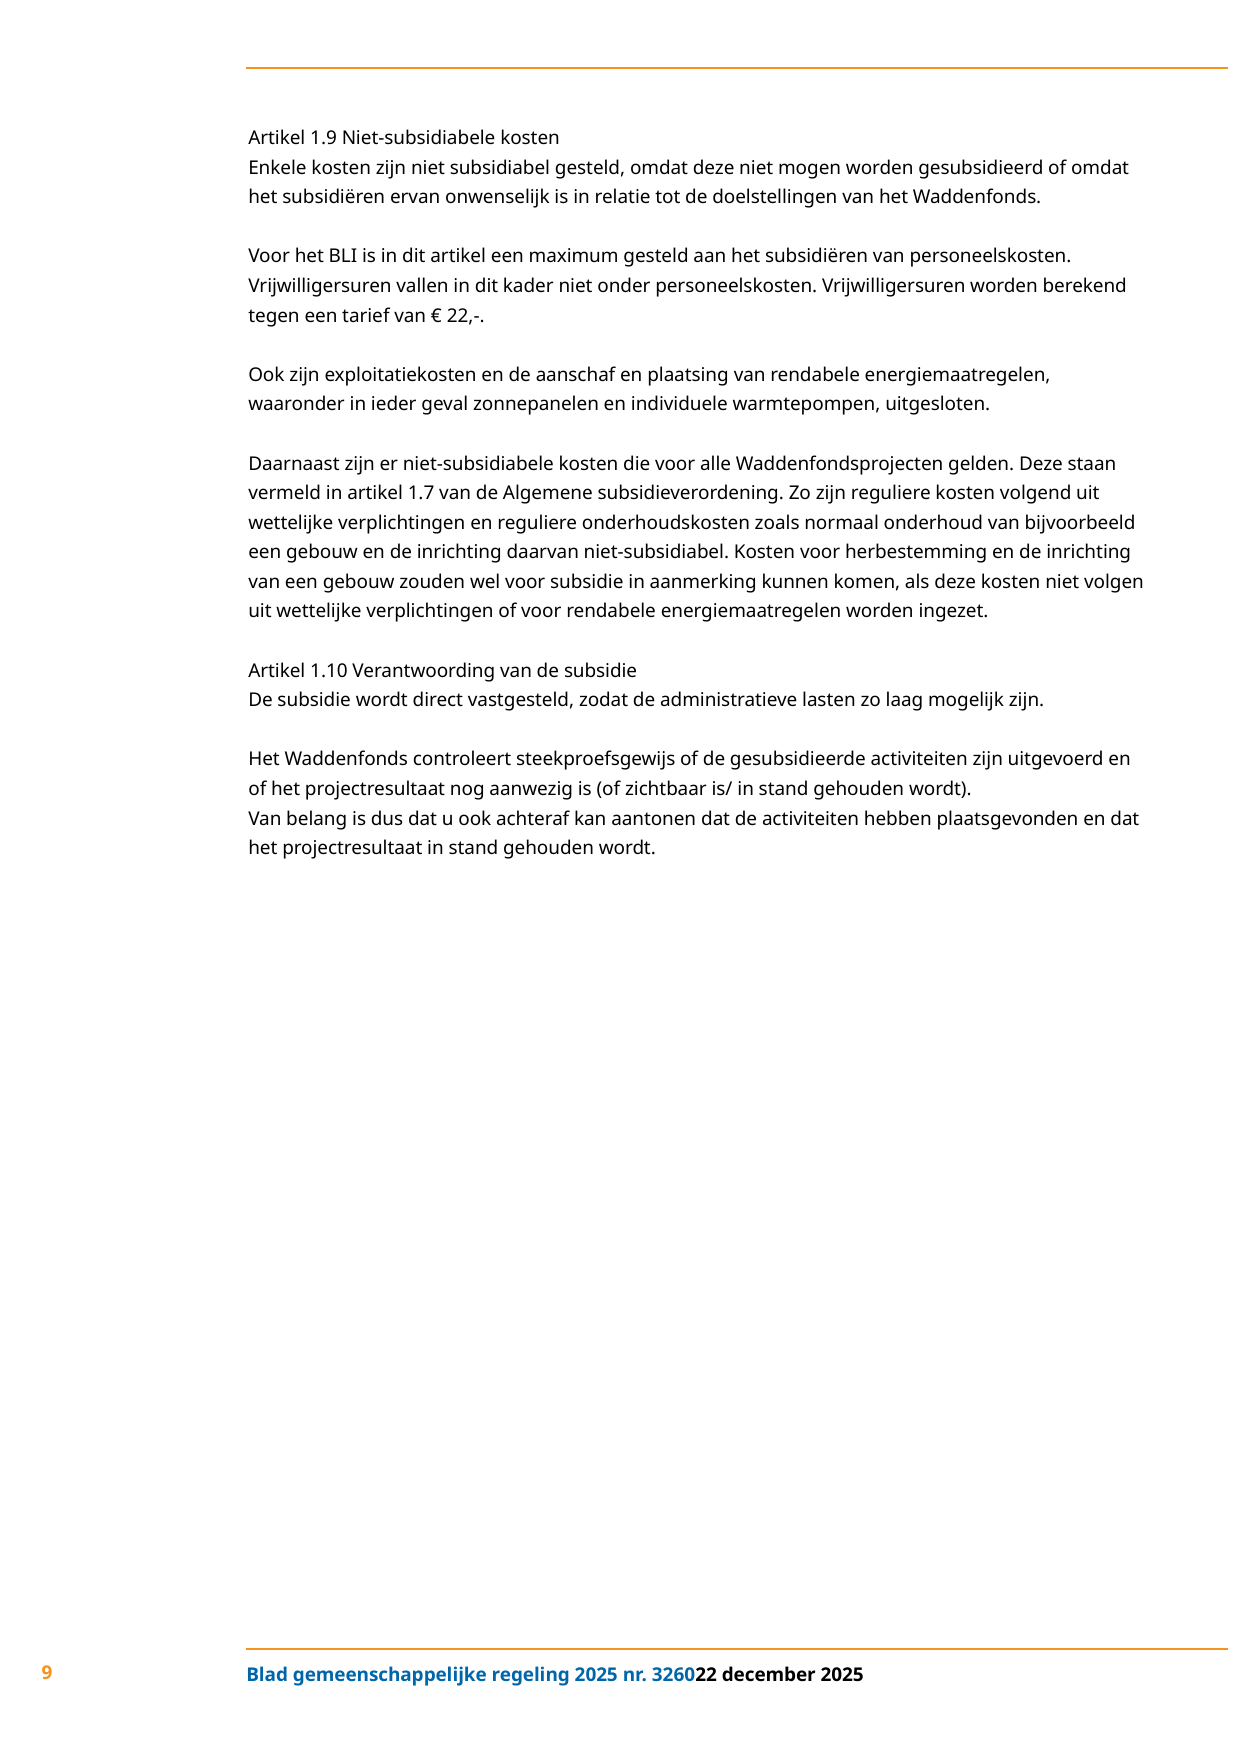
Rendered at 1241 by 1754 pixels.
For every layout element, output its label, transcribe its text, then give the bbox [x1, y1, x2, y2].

text Het Waddenfonds controleert steekproefsgewijs of de gesubsidieerde activiteiten zijn uitgevoerd en of het projectresultaat nog aanwezig is (of zichtbaar is/ in stand gehouden wordt). [248, 746, 1152, 801]
text Voor het BLI is in dit artikel een maximum gesteld aan het subsidiëren van personeelskosten. Vrijwilligersuren vallen in dit kader niet onder personeelskosten. Vrijwilligersuren worden berekend tegen een tarief van € 22,-. [248, 243, 1152, 328]
text Artikel 1.10 Verantwoording van de subsidie [248, 657, 1152, 683]
text Daarnaast zijn er niet-subsidiabele kosten die voor alle Waddenfondsprojecten gelden. Deze staan vermeld in artikel 1.7 van de Algemene subsidieverordening. Zo zijn reguliere kosten volgend uit wettelijke verplichtingen en reguliere onderhoudskosten zoals normaal onderhoud van bijvoorbeeld een gebouw en de inrichting daarvan niet-subsidiabel. Kosten voor herbestemming en de inrichting van een gebouw zouden wel voor subsidie in aanmerking kunnen komen, als deze kosten niet volgen uit wettelijke verplichtingen of voor rendabele energiemaatregelen worden ingezet. [248, 450, 1152, 623]
text Van belang is dus dat u ook achteraf kan aantonen dat de activiteiten hebben plaatsgevonden en dat het projectresultaat in stand gehouden wordt. [248, 805, 1152, 860]
text De subsidie wordt direct vastgesteld, zodat de administratieve lasten zo laag mogelijk zijn. [248, 686, 1152, 712]
picture [41, 47, 231, 172]
text Artikel 1.9 Niet-subsidiabele kosten [248, 124, 1152, 150]
text Ook zijn exploitatiekosten en de aanschaf en plaatsing van rendabele energiemaatregelen, waaronder in ieder geval zonnepanelen en individuele warmtepompen, uitgesloten. [248, 361, 1152, 416]
text Enkele kosten zijn niet subsidiabel gesteld, omdat deze niet mogen worden gesubsidieerd of omdat het subsidiëren ervan onwenselijk is in relatie tot de doelstellingen van het Waddenfonds. [248, 154, 1152, 209]
